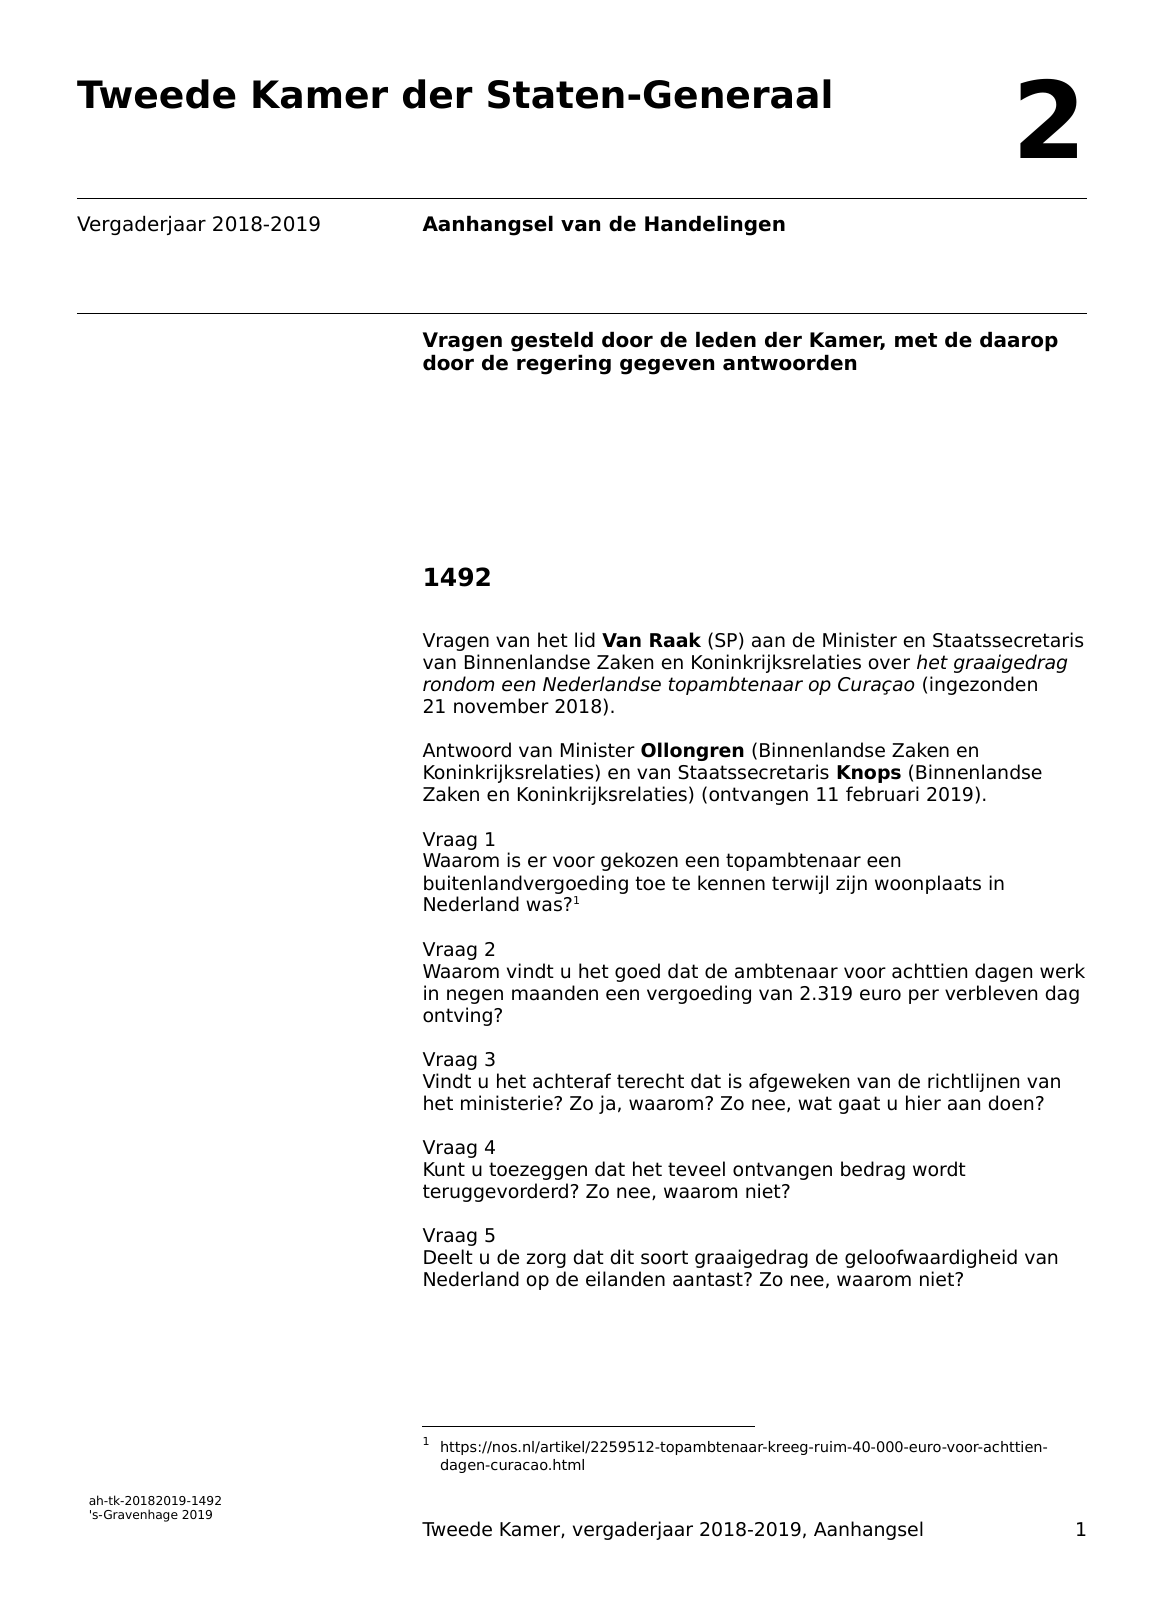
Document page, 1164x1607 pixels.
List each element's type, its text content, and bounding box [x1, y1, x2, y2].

text Vragen van het lid Van Raak (SP) aan de Minister en Staatssecretaris van Binnenlandse Zaken en Koninkrijksrelaties over het graaigedrag rondom een Nederlandse topambtenaar op Curaçao (ingezonden 21 november 2018). [422, 630, 1087, 718]
text Vraag 2 [422, 938, 1087, 961]
text Vraag 1 [422, 828, 1087, 850]
table_header Tweede Kamer der Staten-Generaal [77, 59, 886, 198]
text Deelt u de zorg dat dit soort graaigedrag de geloofwaardigheid van Nederland op de eilanden aantast? Zo nee, waarom niet? [422, 1247, 1087, 1291]
text Vraag 4 [422, 1137, 1087, 1159]
table_cell Vergaderjaar 2018-2019 [77, 199, 422, 313]
table_cell Vragen gesteld door de leden der Kamer, met de daarop door de regering gegeven antwoorden [422, 314, 1087, 375]
text Vraag 3 [422, 1049, 1087, 1071]
text Waarom vindt u het goed dat de ambtenaar voor achttien dagen werk in negen maanden een vergoeding van 2.319 euro per verbleven dag ontving? [422, 961, 1087, 1026]
table_cell Aanhangsel van de Handelingen [422, 199, 1087, 313]
text Vraag 5 [422, 1225, 1087, 1247]
text Kunt u toezeggen dat het teveel ontvangen bedrag wordt teruggevorderd? Zo nee, waarom niet? [422, 1159, 1087, 1203]
text ah-tk-20182019-1492 [88, 1494, 323, 1508]
text https://nos.nl/artikel/2259512-topambtenaar-kreeg-ruim-40-000-euro-voor-achttien-dagen-curacao.html [422, 1435, 1087, 1474]
text Antwoord van Minister Ollongren (Binnenlandse Zaken en Koninkrijksrelaties) en van Staatssecretaris Knops (Binnenlandse Zaken en Koninkrijksrelaties) (ontvangen 11 februari 2019). [422, 740, 1087, 806]
table_header 2 [886, 59, 1087, 198]
text 's-Gravenhage 2019 [88, 1508, 323, 1522]
text 1492 [422, 563, 1087, 592]
text Vindt u het achteraf terecht dat is afgeweken van de richtlijnen van het ministerie? Zo ja, waarom? Zo nee, wat gaat u hier aan doen? [422, 1071, 1087, 1114]
text Waarom is er voor gekozen een topambtenaar een buitenlandvergoeding toe te kennen terwijl zijn woonplaats in Nederland was? [422, 850, 1087, 916]
table_cell [77, 314, 422, 375]
